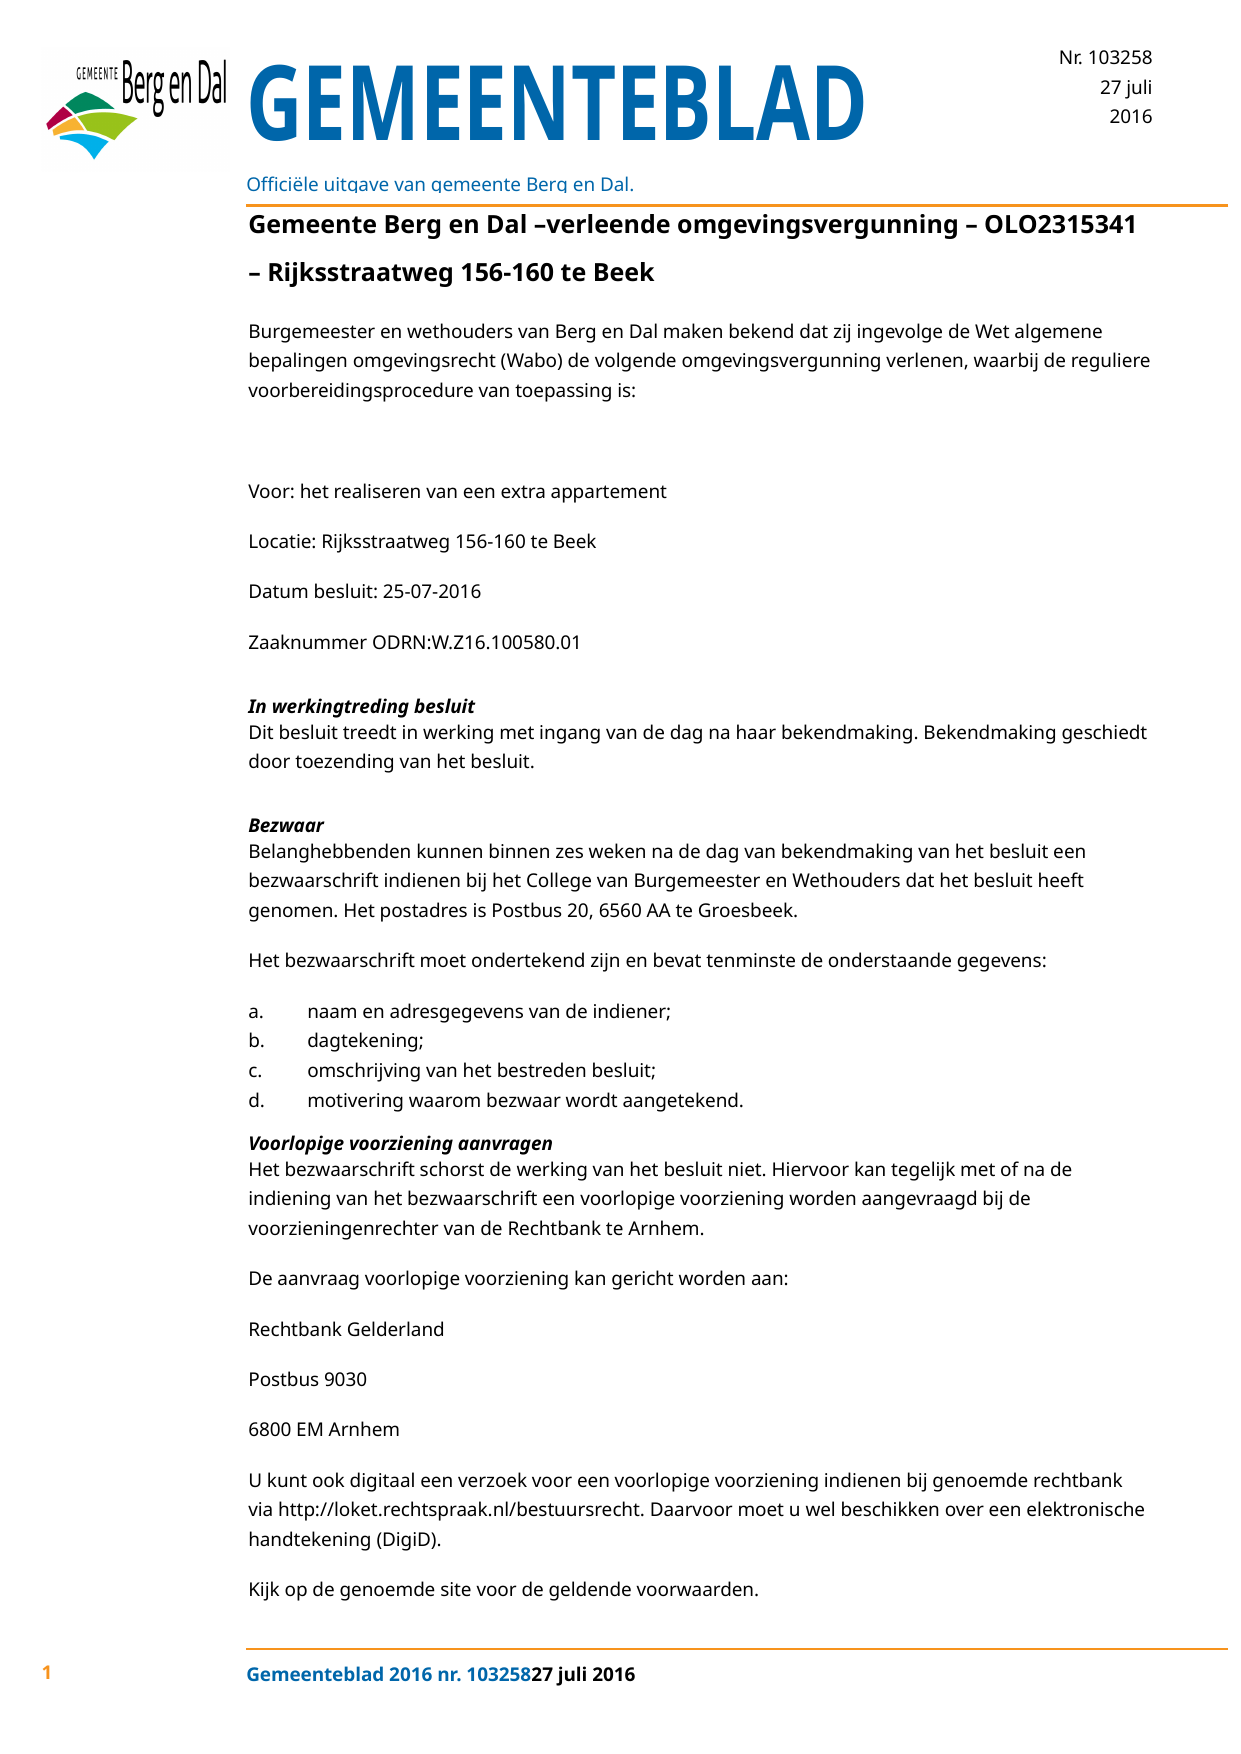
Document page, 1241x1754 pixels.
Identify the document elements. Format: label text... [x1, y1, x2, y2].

list motivering waarom bezwaar wordt aangetekend. [248, 1087, 1152, 1113]
text Zaaknummer ODRN:W.Z16.100580.01 [248, 629, 1152, 655]
text Datum besluit: 25-07-2016 [248, 579, 1152, 604]
text Het bezwaarschrift moet ondertekend zijn en bevat tenminste de onderstaande gegevens: [248, 948, 1152, 973]
text Voorlopige voorziening aanvragen [248, 1130, 1152, 1156]
text 6800 EM Arnhem [248, 1417, 1152, 1442]
text Burgemeester en wethouders van Berg en Dal maken bekend dat zij ingevolge de Wet algemene bepalingen omgevingsrecht (Wabo) de volgende omgevingsvergunning verlenen, waarbij de reguliere voorbereidingsprocedure van toepassing is: [248, 318, 1152, 403]
list dagtekening; [248, 1028, 1152, 1053]
picture [41, 47, 231, 172]
text De aanvraag voorlopige voorziening kan gericht worden aan: [248, 1265, 1152, 1291]
text Postbus 9030 [248, 1366, 1152, 1392]
text Kijk op de genoemde site voor de geldende voorwaarden. [248, 1577, 1152, 1602]
text In werkingtreding besluit [248, 693, 1152, 719]
text Locatie: Rijksstraatweg 156-160 te Beek [248, 528, 1152, 554]
text Belanghebbenden kunnen binnen zes weken na de dag van bekendmaking van het besluit een bezwaarschrift indienen bij het College van Burgemeester en Wethouders dat het besluit heeft genomen. Het postadres is Postbus 20, 6560 AA te Groesbeek. [248, 838, 1152, 923]
list naam en adresgegevens van de indiener; [248, 998, 1152, 1024]
text U kunt ook digitaal een verzoek voor een voorlopige voorziening indienen bij genoemde rechtbank via http://loket.rechtspraak.nl/bestuursrecht. Daarvoor moet u wel beschikken over een elektronische handtekening (DigiD). [248, 1467, 1152, 1552]
text Dit besluit treedt in werking met ingang van de dag na haar bekendmaking. Bekendmaking geschiedt door toezending van het besluit. [248, 719, 1152, 774]
text Voor: het realiseren van een extra appartement [248, 478, 1152, 504]
list omschrijving van het bestreden besluit; [248, 1057, 1152, 1083]
text Rechtbank Gelderland [248, 1316, 1152, 1341]
text Gemeente Berg en Dal –verleende omgevingsvergunning – OLO2315341 – Rijksstraatweg 156-160 te Beek [248, 207, 1152, 288]
text Het bezwaarschrift schorst de werking van het besluit niet. Hiervoor kan tegelijk met of na de indiening van het bezwaarschrift een voorlopige voorziening worden aangevraagd bij de voorzieningenrechter van de Rechtbank te Arnhem. [248, 1156, 1152, 1241]
text Bezwaar [248, 812, 1152, 838]
